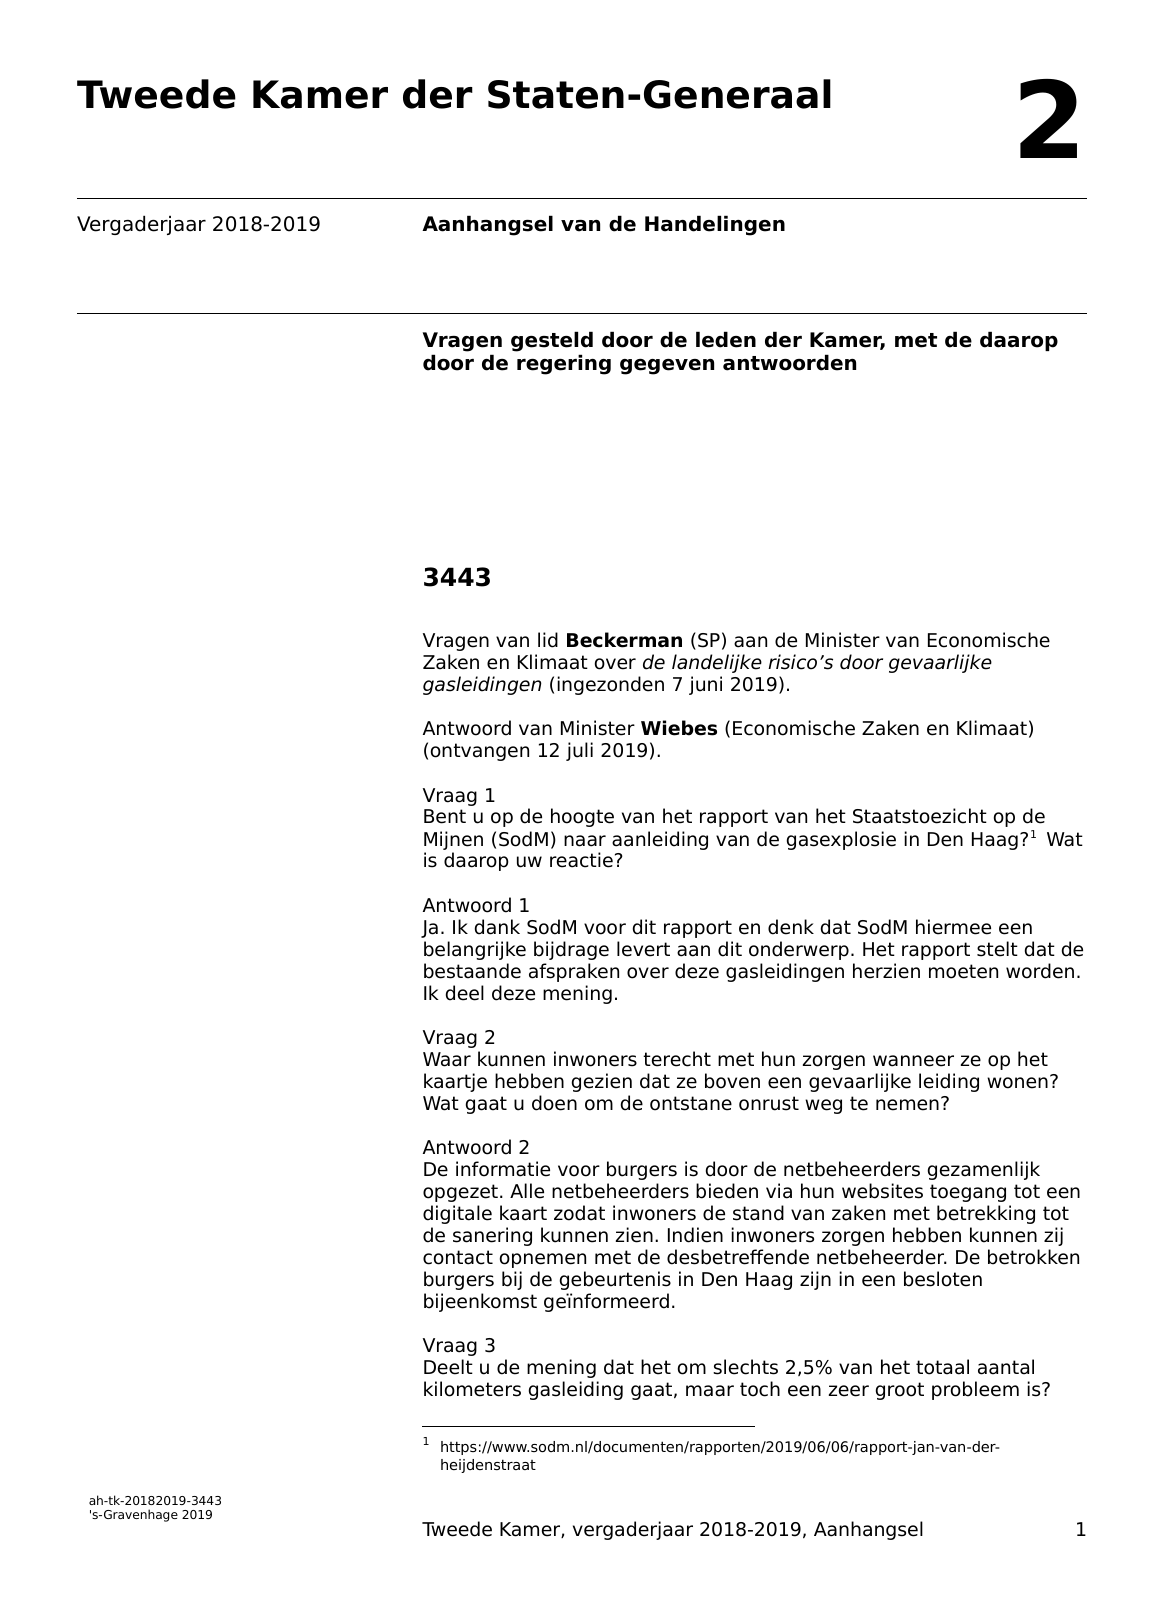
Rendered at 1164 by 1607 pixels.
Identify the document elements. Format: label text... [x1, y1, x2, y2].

text Ja. Ik dank SodM voor dit rapport en denk dat SodM hiermee een belangrijke bijdrage levert aan dit onderwerp. Het rapport stelt dat de bestaande afspraken over deze gasleidingen herzien moeten worden. Ik deel deze mening. [422, 917, 1087, 1004]
table_header 2 [886, 59, 1087, 198]
text ah-tk-20182019-3443 [88, 1494, 323, 1508]
text Vraag 2 [422, 1027, 1087, 1049]
table_cell Aanhangsel van de Handelingen [422, 199, 1087, 313]
text 's-Gravenhage 2019 [88, 1508, 323, 1522]
text Vragen van lid Beckerman (SP) aan de Minister van Economische Zaken en Klimaat over de landelijke risico’s door gevaarlijke gasleidingen (ingezonden 7 juni 2019). [422, 630, 1087, 696]
text Deelt u de mening dat het om slechts 2,5% van het totaal aantal kilometers gasleiding gaat, maar toch een zeer groot probleem is? [422, 1357, 1087, 1401]
text Waar kunnen inwoners terecht met hun zorgen wanneer ze op het kaartje hebben gezien dat ze boven een gevaarlijke leiding wonen? Wat gaat u doen om de ontstane onrust weg te nemen? [422, 1049, 1087, 1114]
text Antwoord van Minister Wiebes (Economische Zaken en Klimaat) (ontvangen 12 juli 2019). [422, 718, 1087, 762]
text Antwoord 2 [422, 1137, 1087, 1159]
text De informatie voor burgers is door de netbeheerders gezamenlijk opgezet. Alle netbeheerders bieden via hun websites toegang tot een digitale kaart zodat inwoners de stand van zaken met betrekking tot de sanering kunnen zien. Indien inwoners zorgen hebben kunnen zij contact opnemen met de desbetreffende netbeheerder. De betrokken burgers bij de gebeurtenis in Den Haag zijn in een besloten bijeenkomst geïnformeerd. [422, 1159, 1087, 1313]
text Vraag 3 [422, 1335, 1087, 1357]
text Vraag 1 [422, 784, 1087, 806]
text 3443 [422, 563, 1087, 592]
text https://www.sodm.nl/documenten/rapporten/2019/06/06/rapport-jan-van-der-heijdenstraat [422, 1435, 1087, 1474]
table_cell [77, 314, 422, 375]
table_cell Vergaderjaar 2018-2019 [77, 199, 422, 313]
text Antwoord 1 [422, 894, 1087, 917]
table_cell Vragen gesteld door de leden der Kamer, met de daarop door de regering gegeven antwoorden [422, 314, 1087, 375]
table_header Tweede Kamer der Staten-Generaal [77, 59, 886, 198]
text Bent u op de hoogte van het rapport van het Staatstoezicht op de Mijnen (SodM) naar aanleiding van de gasexplosie in Den Haag? Wat is daarop uw reactie? [422, 806, 1087, 872]
